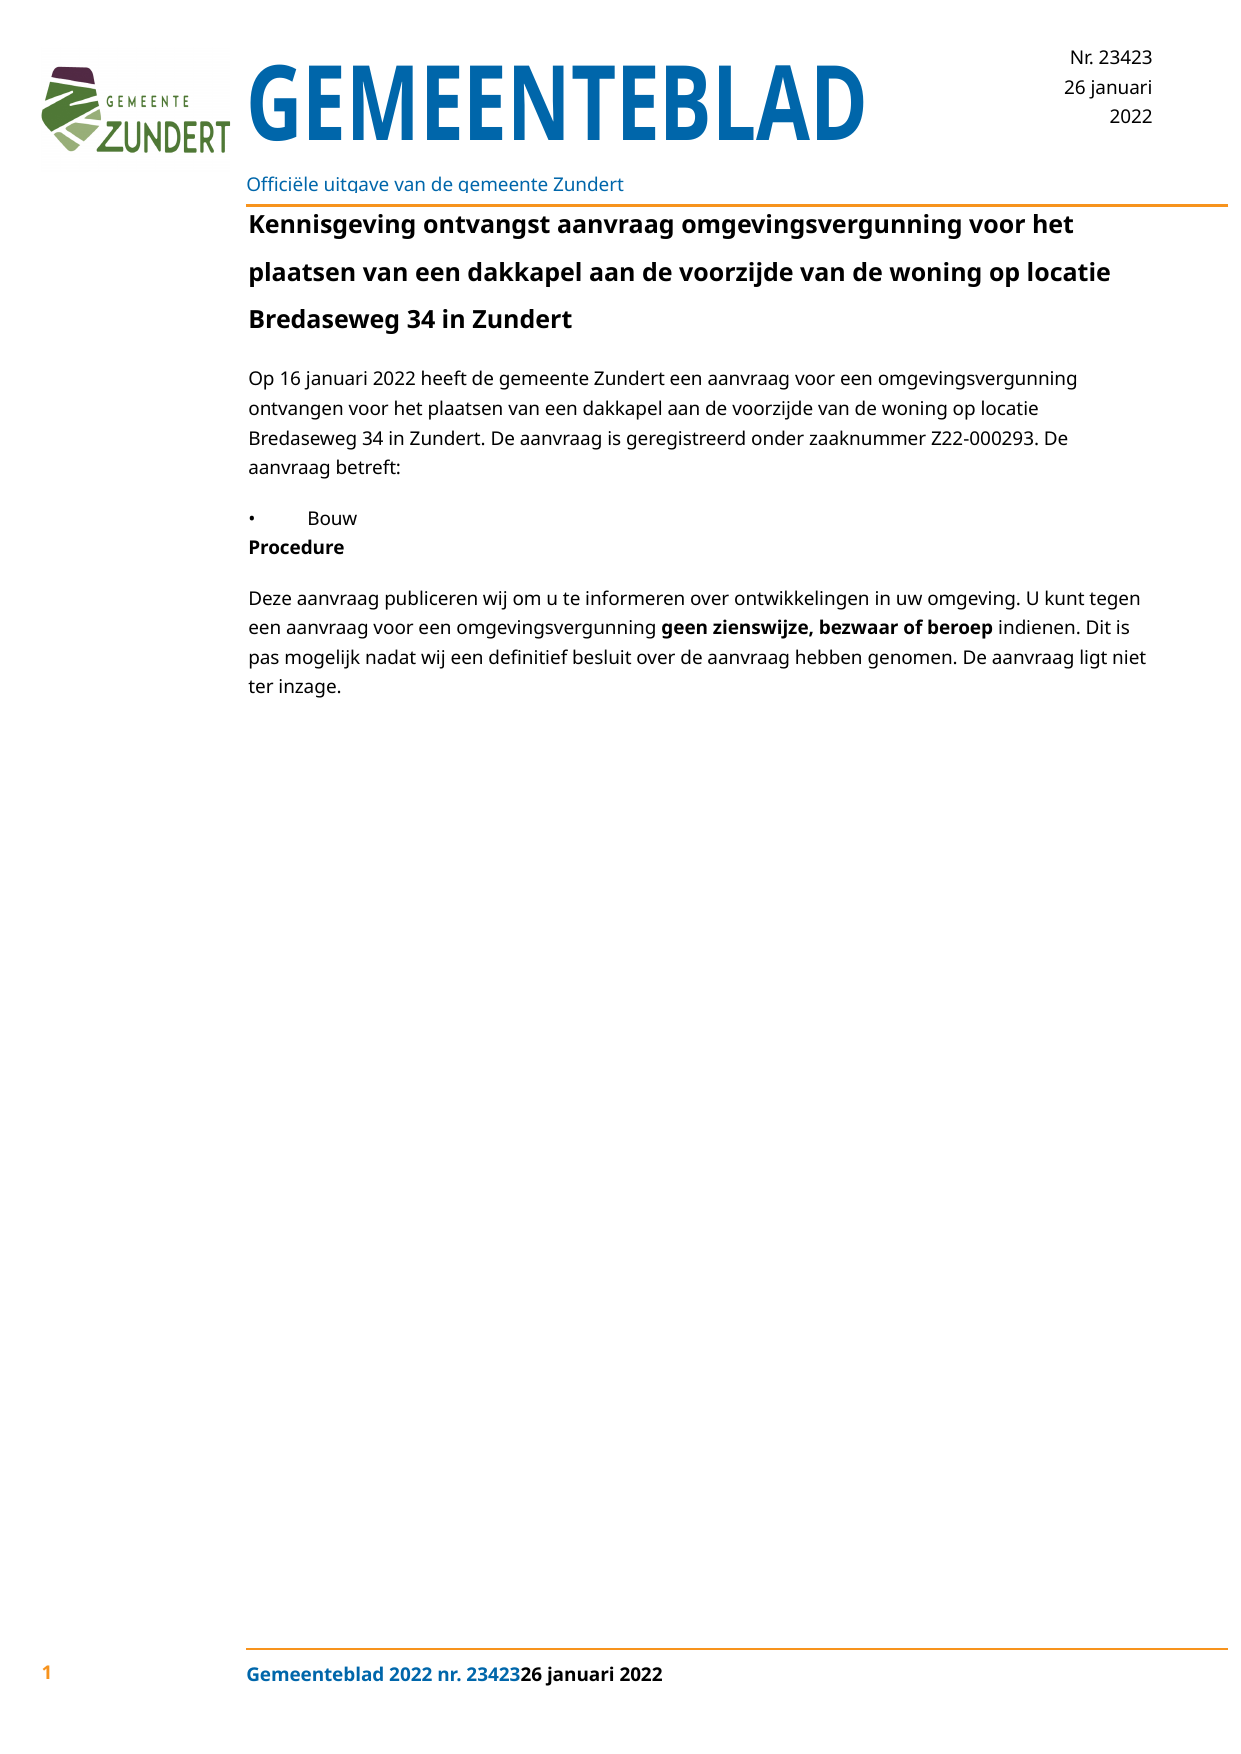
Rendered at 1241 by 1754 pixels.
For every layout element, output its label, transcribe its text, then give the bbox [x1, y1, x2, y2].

text Procedure [248, 534, 1152, 560]
text Deze aanvraag publiceren wij om u te informeren over ontwikkelingen in uw omgeving. U kunt tegen een aanvraag voor een omgevingsvergunning geen zienswijze, bezwaar of beroep indienen. Dit is pas mogelijk nadat wij een definitief besluit over de aanvraag hebben genomen. De aanvraag ligt niet ter inzage. [248, 585, 1152, 699]
list Bouw [248, 505, 1152, 530]
text Op 16 januari 2022 heeft de gemeente Zundert een aanvraag voor een omgevingsvergunning ontvangen voor het plaatsen van een dakkapel aan de voorzijde van de woning op locatie Bredaseweg 34 in Zundert. De aanvraag is geregistreerd onder zaaknummer Z22-000293. De aanvraag betreft: [248, 366, 1152, 480]
text Kennisgeving ontvangst aanvraag omgevingsvergunning voor het plaatsen van een dakkapel aan de voorzijde van de woning op locatie Bredaseweg 34 in Zundert [248, 207, 1152, 336]
picture [41, 47, 231, 172]
